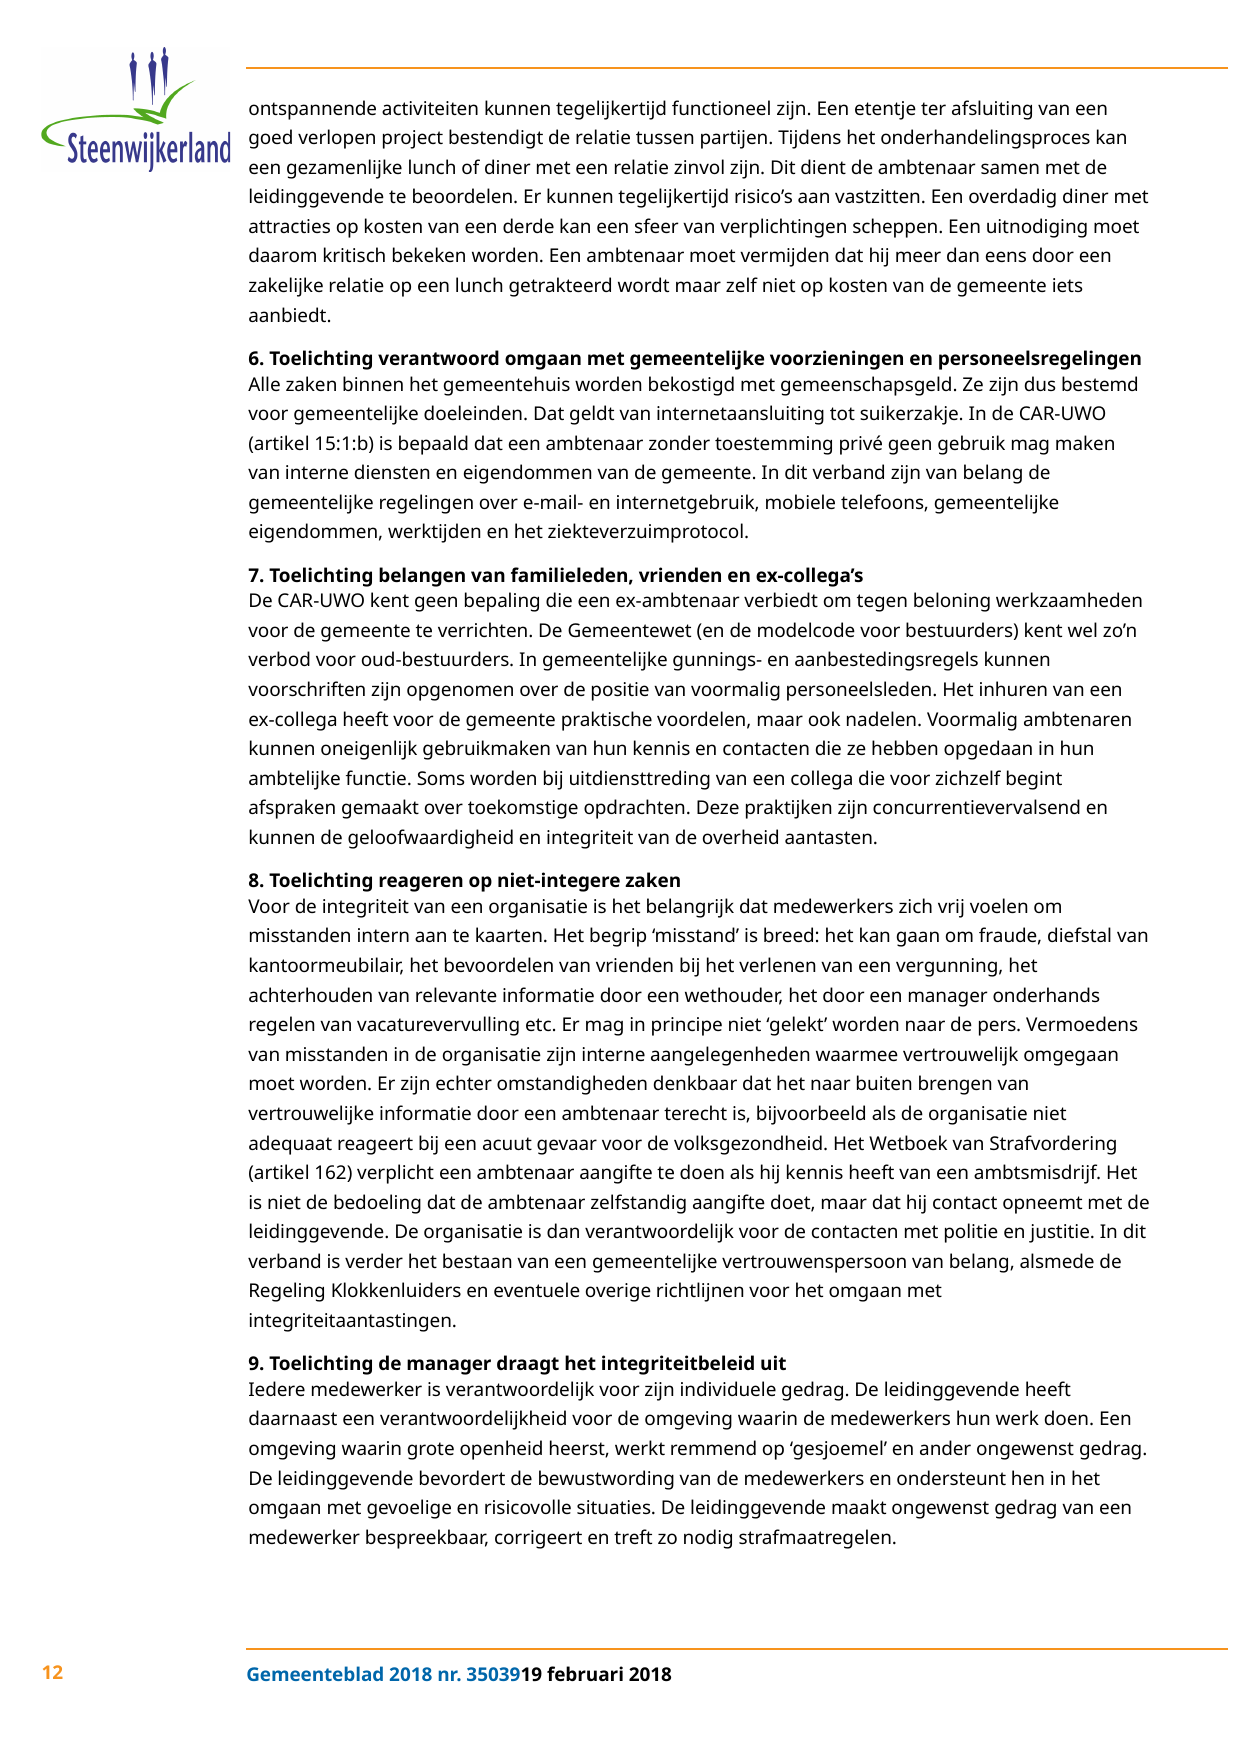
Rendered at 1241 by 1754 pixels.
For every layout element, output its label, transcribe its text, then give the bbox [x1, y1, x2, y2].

text ontspannende activiteiten kunnen tegelijkertijd functioneel zijn. Een etentje ter afsluiting van een goed verlopen project bestendigt de relatie tussen partijen. Tijdens het onderhandelingsproces kan een gezamenlijke lunch of diner met een relatie zinvol zijn. Dit dient de ambtenaar samen met de leidinggevende te beoordelen. Er kunnen tegelijkertijd risico’s aan vastzitten. Een overdadig diner met attracties op kosten van een derde kan een sfeer van verplichtingen scheppen. Een uitnodiging moet daarom kritisch bekeken worden. Een ambtenaar moet vermijden dat hij meer dan eens door een zakelijke relatie op een lunch getrakteerd wordt maar zelf niet op kosten van de gemeente iets aanbiedt. [248, 95, 1152, 328]
picture [41, 47, 231, 172]
text 6. Toelichting verantwoord omgaan met gemeentelijke voorzieningen en personeelsregelingen [248, 345, 1152, 371]
text 9. Toelichting de manager draagt het integriteitbeleid uit [248, 1350, 1152, 1376]
text 7. Toelichting belangen van familieleden, vrienden en ex-collega’s [248, 562, 1152, 587]
text De CAR-UWO kent geen bepaling die een ex-ambtenaar verbiedt om tegen beloning werkzaamheden voor de gemeente te verrichten. De Gemeentewet (en de modelcode voor bestuurders) kent wel zo’n verbod voor oud-bestuurders. In gemeentelijke gunnings- en aanbestedingsregels kunnen voorschriften zijn opgenomen over de positie van voormalig personeelsleden. Het inhuren van een ex-collega heeft voor de gemeente praktische voordelen, maar ook nadelen. Voormalig ambtenaren kunnen oneigenlijk gebruikmaken van hun kennis en contacten die ze hebben opgedaan in hun ambtelijke functie. Soms worden bij uitdiensttreding van een collega die voor zichzelf begint afspraken gemaakt over toekomstige opdrachten. Deze praktijken zijn concurrentievervalsend en kunnen de geloofwaardigheid en integriteit van de overheid aantasten. [248, 587, 1152, 850]
text Voor de integriteit van een organisatie is het belangrijk dat medewerkers zich vrij voelen om misstanden intern aan te kaarten. Het begrip ‘misstand’ is breed: het kan gaan om fraude, diefstal van kantoormeubilair, het bevoordelen van vrienden bij het verlenen van een vergunning, het achterhouden van relevante informatie door een wethouder, het door een manager onderhands regelen van vacaturevervulling etc. Er mag in principe niet ‘gelekt’ worden naar de pers. Vermoedens van misstanden in de organisatie zijn interne aangelegenheden waarmee vertrouwelijk omgegaan moet worden. Er zijn echter omstandigheden denkbaar dat het naar buiten brengen van vertrouwelijke informatie door een ambtenaar terecht is, bijvoorbeeld als de organisatie niet adequaat reageert bij een acuut gevaar voor de volksgezondheid. Het Wetboek van Strafvordering (artikel 162) verplicht een ambtenaar aangifte te doen als hij kennis heeft van een ambtsmisdrijf. Het is niet de bedoeling dat de ambtenaar zelfstandig aangifte doet, maar dat hij contact opneemt met de leidinggevende. De organisatie is dan verantwoordelijk voor de contacten met politie en justitie. In dit verband is verder het bestaan van een gemeentelijke vertrouwenspersoon van belang, alsmede de Regeling Klokkenluiders en eventuele overige richtlijnen voor het omgaan met integriteitaantastingen. [248, 893, 1152, 1333]
text Alle zaken binnen het gemeentehuis worden bekostigd met gemeenschapsgeld. Ze zijn dus bestemd voor gemeentelijke doeleinden. Dat geldt van internetaansluiting tot suikerzakje. In de CAR-UWO (artikel 15:1:b) is bepaald dat een ambtenaar zonder toestemming privé geen gebruik mag maken van interne diensten en eigendommen van de gemeente. In dit verband zijn van belang de gemeentelijke regelingen over e-mail- en internetgebruik, mobiele telefoons, gemeentelijke eigendommen, werktijden en het ziekteverzuimprotocol. [248, 371, 1152, 544]
text 8. Toelichting reageren op niet-integere zaken [248, 867, 1152, 893]
text Iedere medewerker is verantwoordelijk voor zijn individuele gedrag. De leidinggevende heeft daarnaast een verantwoordelijkheid voor de omgeving waarin de medewerkers hun werk doen. Een omgeving waarin grote openheid heerst, werkt remmend op ‘gesjoemel’ en ander ongewenst gedrag. De leidinggevende bevordert de bewustwording van de medewerkers en ondersteunt hen in het omgaan met gevoelige en risicovolle situaties. De leidinggevende maakt ongewenst gedrag van een medewerker bespreekbaar, corrigeert en treft zo nodig strafmaatregelen. [248, 1376, 1152, 1550]
